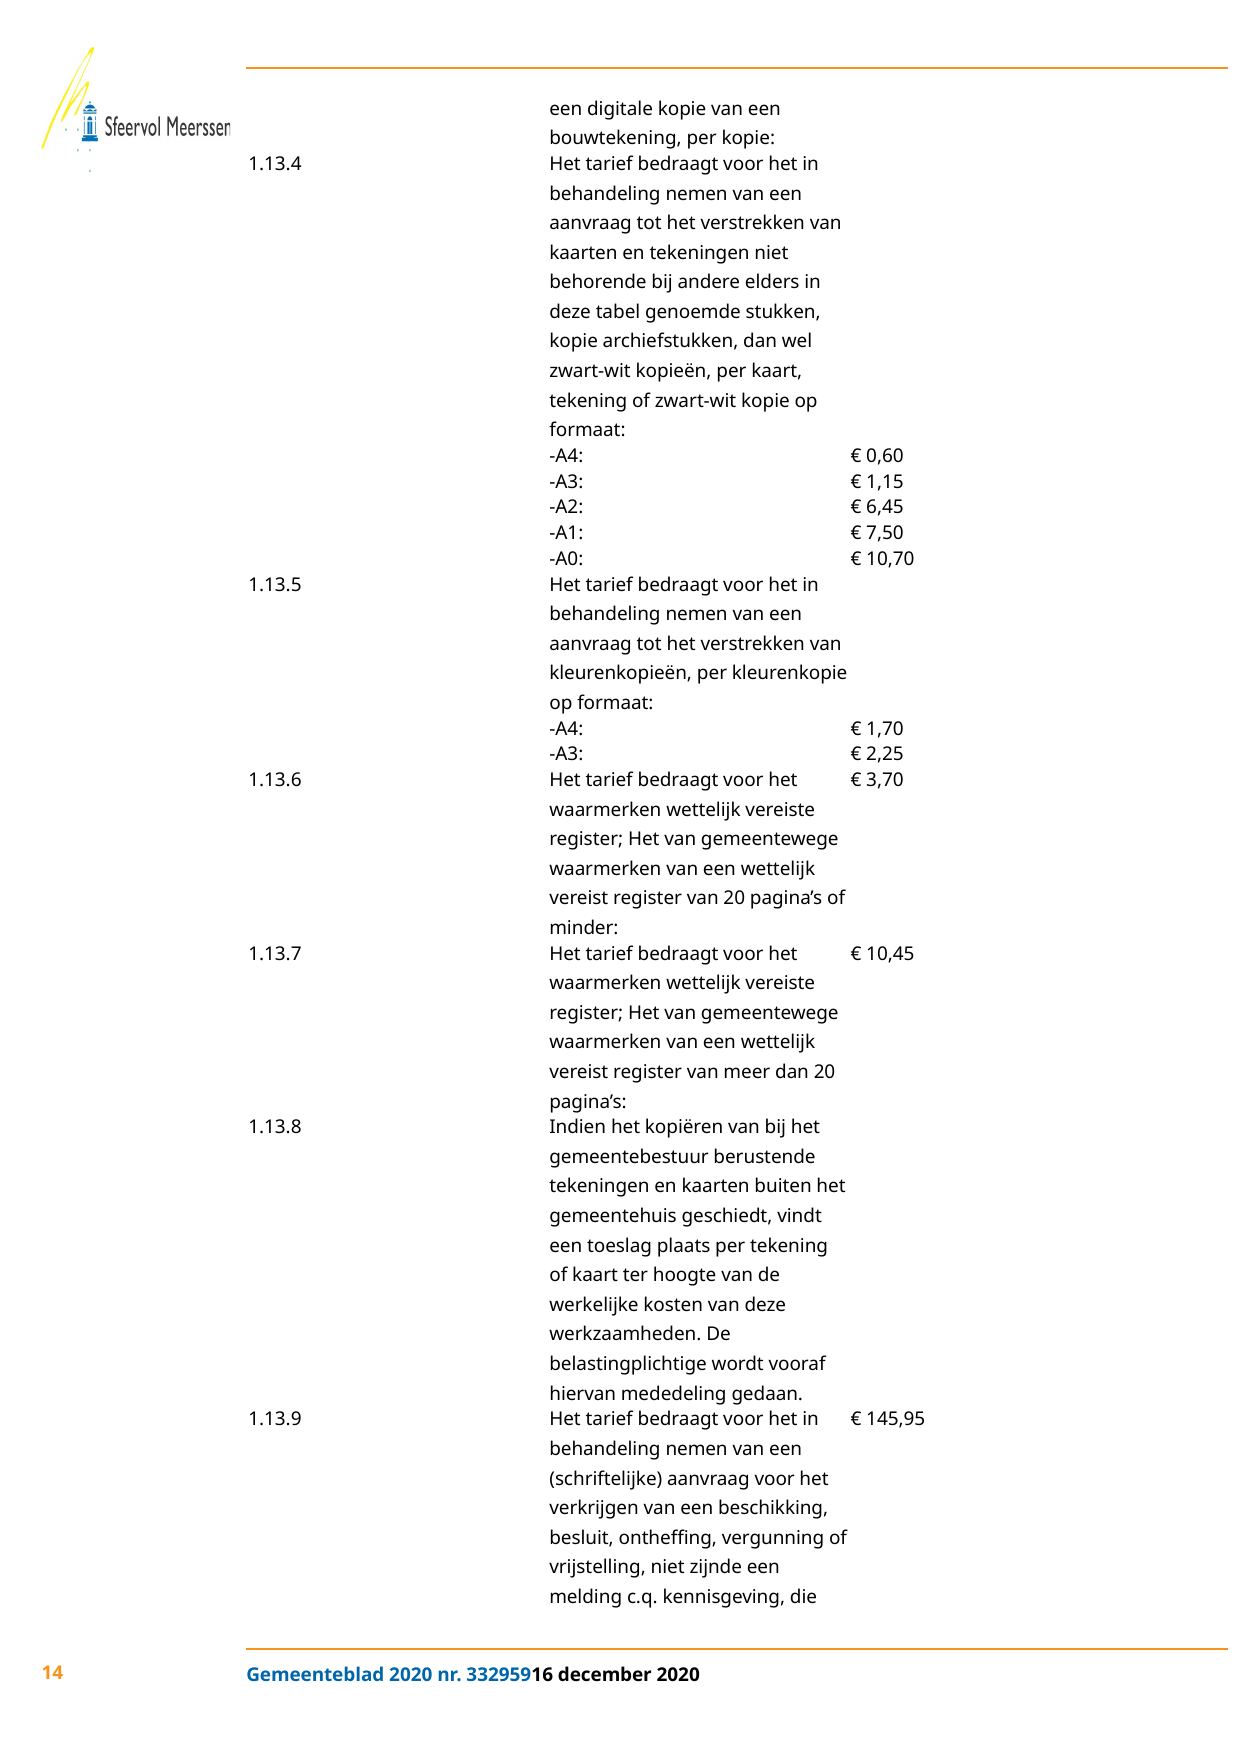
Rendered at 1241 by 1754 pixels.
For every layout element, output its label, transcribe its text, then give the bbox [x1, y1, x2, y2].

table_cell Het tarief bedraagt voor het in behandeling nemen van een (schriftelijke) aanvraag voor het verkrijgen van een beschikking, besluit, ontheffing, vergunning of vrijstelling, niet zijnde een melding c.q. kennisgeving, die [549, 1406, 850, 1609]
table_cell € 3,70 [850, 766, 1152, 940]
table_cell € 145,95 [850, 1406, 1152, 1609]
table_cell -A3: [549, 741, 850, 766]
table_cell [248, 741, 549, 766]
table_cell € 6,45 [850, 494, 1152, 519]
table_cell 1.13.9 [248, 1406, 549, 1609]
table_cell € 2,25 [850, 741, 1152, 766]
table_cell een digitale kopie van een bouwtekening, per kopie: [549, 95, 850, 150]
table_cell € 10,45 [850, 940, 1152, 1113]
table_cell € 10,70 [850, 545, 1152, 571]
table_cell Het tarief bedraagt voor het in behandeling nemen van een aanvraag tot het verstrekken van kleurenkopieën, per kleurenkopie op formaat: [549, 571, 850, 715]
table_cell € 1,15 [850, 468, 1152, 493]
table_cell -A4: [549, 715, 850, 741]
table_cell Indien het kopiëren van bij het gemeentebestuur berustende tekeningen en kaarten buiten het gemeentehuis geschiedt, vindt een toeslag plaats per tekening of kaart ter hoogte van de werkelijke kosten van deze werkzaamheden. De belastingplichtige wordt vooraf hiervan mededeling gedaan. [549, 1114, 850, 1406]
table_cell [248, 442, 549, 468]
table_cell 1.13.7 [248, 940, 549, 1113]
table_cell 1.13.6 [248, 766, 549, 940]
table_cell -A4: [549, 442, 850, 468]
table_cell [850, 571, 1152, 715]
table_cell Het tarief bedraagt voor het waarmerken wettelijk vereiste register; Het van gemeentewege waarmerken van een wettelijk vereist register van meer dan 20 pagina’s: [549, 940, 850, 1113]
table_cell [248, 715, 549, 741]
table_cell [248, 545, 549, 571]
table_cell 1.13.8 [248, 1114, 549, 1406]
table_cell Het tarief bedraagt voor het in behandeling nemen van een aanvraag tot het verstrekken van kaarten en tekeningen niet behorende bij andere elders in deze tabel genoemde stukken, kopie archiefstukken, dan wel zwart-wit kopieën, per kaart, tekening of zwart-wit kopie op formaat: [549, 150, 850, 442]
table_cell -A2: [549, 494, 850, 519]
table_cell 1.13.4 [248, 150, 549, 442]
table_cell -A1: [549, 519, 850, 545]
table_cell € 0,60 [850, 442, 1152, 468]
table_cell -A0: [549, 545, 850, 571]
table_cell [248, 95, 549, 150]
table_cell [850, 1114, 1152, 1406]
table_cell -A3: [549, 468, 850, 493]
table_cell € 7,50 [850, 519, 1152, 545]
picture [41, 47, 231, 172]
table_cell Het tarief bedraagt voor het waarmerken wettelijk vereiste register; Het van gemeentewege waarmerken van een wettelijk vereist register van 20 pagina’s of minder: [549, 766, 850, 940]
table_cell [850, 95, 1152, 150]
table_cell [850, 150, 1152, 442]
table_cell [248, 468, 549, 493]
table_cell [248, 494, 549, 519]
table_cell [248, 519, 549, 545]
table_cell 1.13.5 [248, 571, 549, 715]
table_cell € 1,70 [850, 715, 1152, 741]
